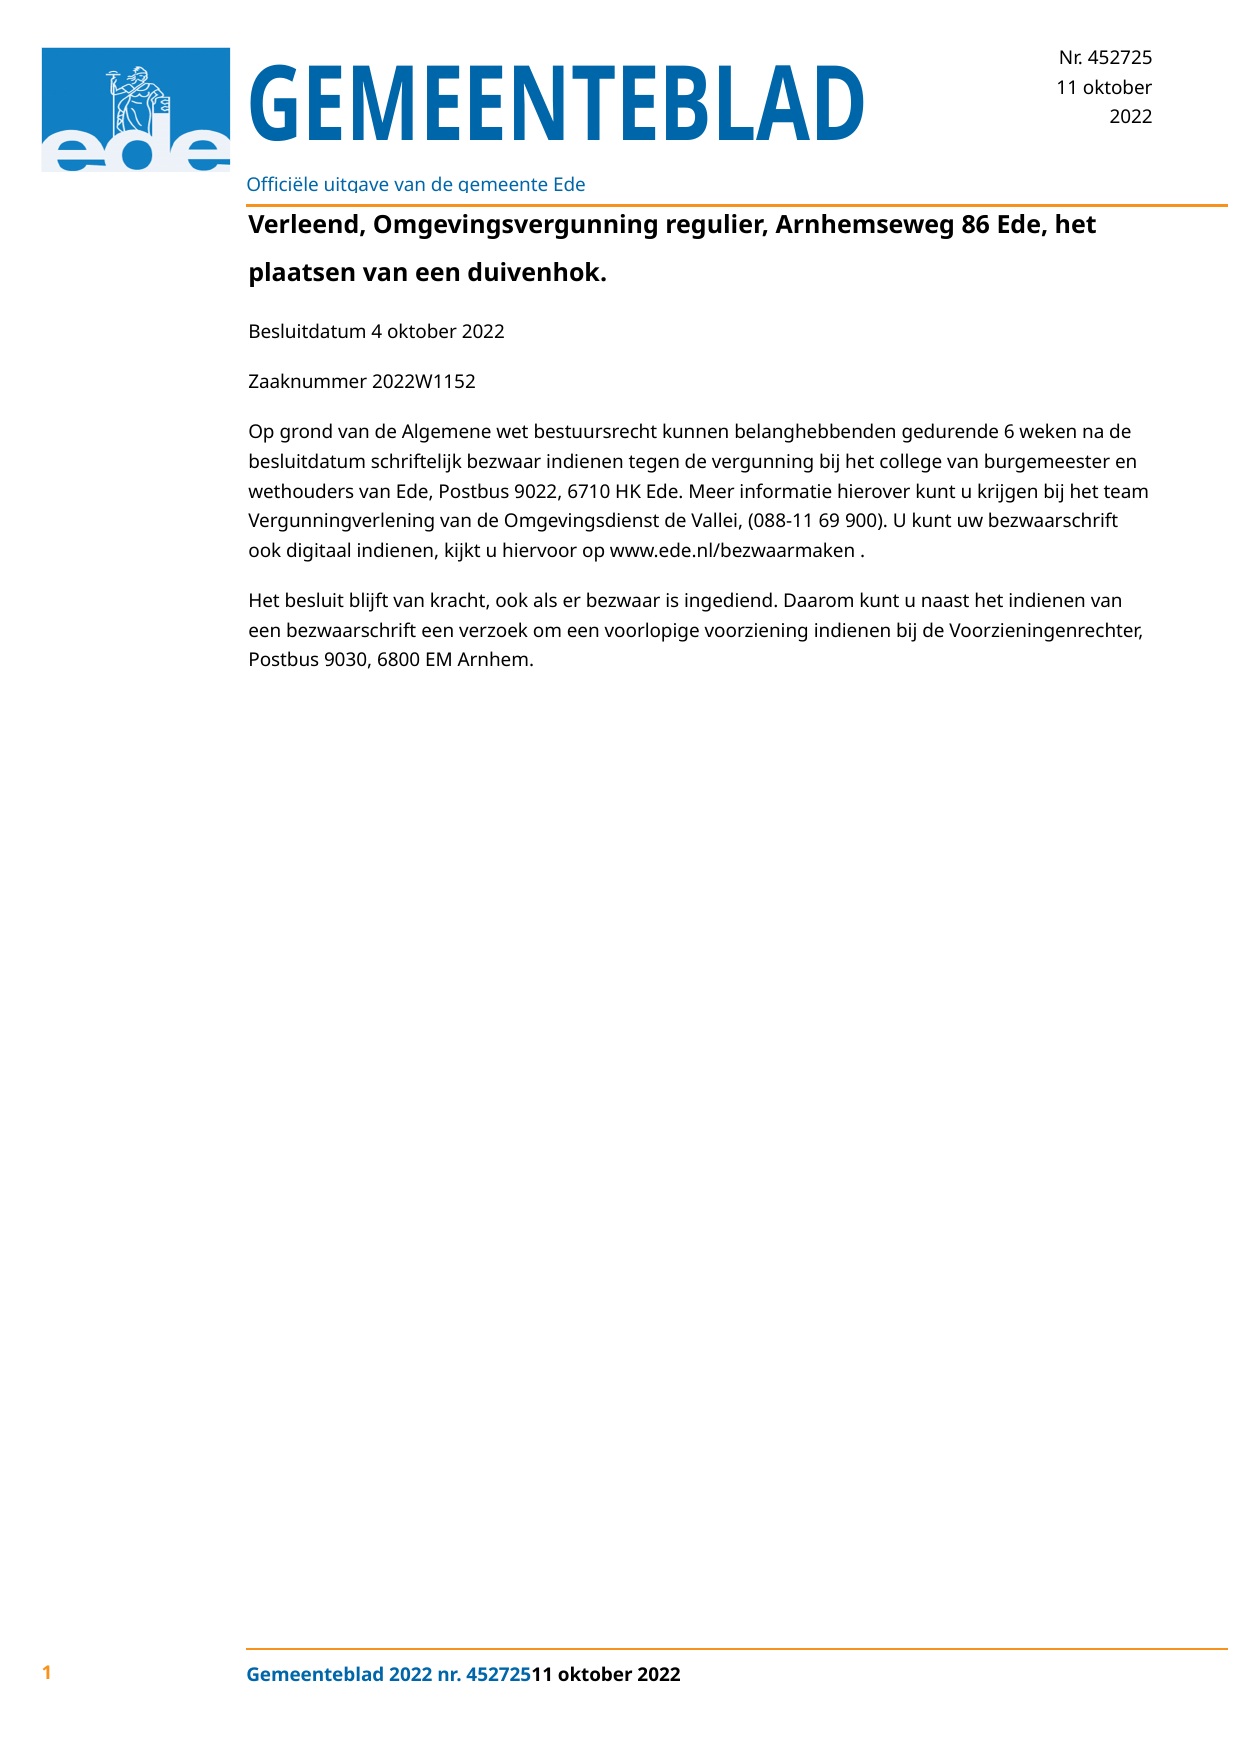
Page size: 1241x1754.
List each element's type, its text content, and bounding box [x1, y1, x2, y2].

text Het besluit blijft van kracht, ook als er bezwaar is ingediend. Daarom kunt u naast het indienen van een bezwaarschrift een verzoek om een voorlopige voorziening indienen bij de Voorzieningenrechter, Postbus 9030, 6800 EM Arnhem. [248, 587, 1152, 672]
text Verleend, Omgevingsvergunning regulier, Arnhemseweg 86 Ede, het plaatsen van een duivenhok. [248, 207, 1152, 288]
text Op grond van de Algemene wet bestuursrecht kunnen belanghebbenden gedurende 6 weken na de besluitdatum schriftelijk bezwaar indienen tegen de vergunning bij het college van burgemeester en wethouders van Ede, Postbus 9022, 6710 HK Ede. Meer informatie hierover kunt u krijgen bij het team Vergunningverlening van de Omgevingsdienst de Vallei, (088-11 69 900). U kunt uw bezwaarschrift ook digitaal indienen, kijkt u hiervoor op www.ede.nl/bezwaarmaken . [248, 419, 1152, 563]
text Zaaknummer 2022W1152 [248, 368, 1152, 394]
text Besluitdatum 4 oktober 2022 [248, 318, 1152, 344]
picture [41, 47, 231, 172]
